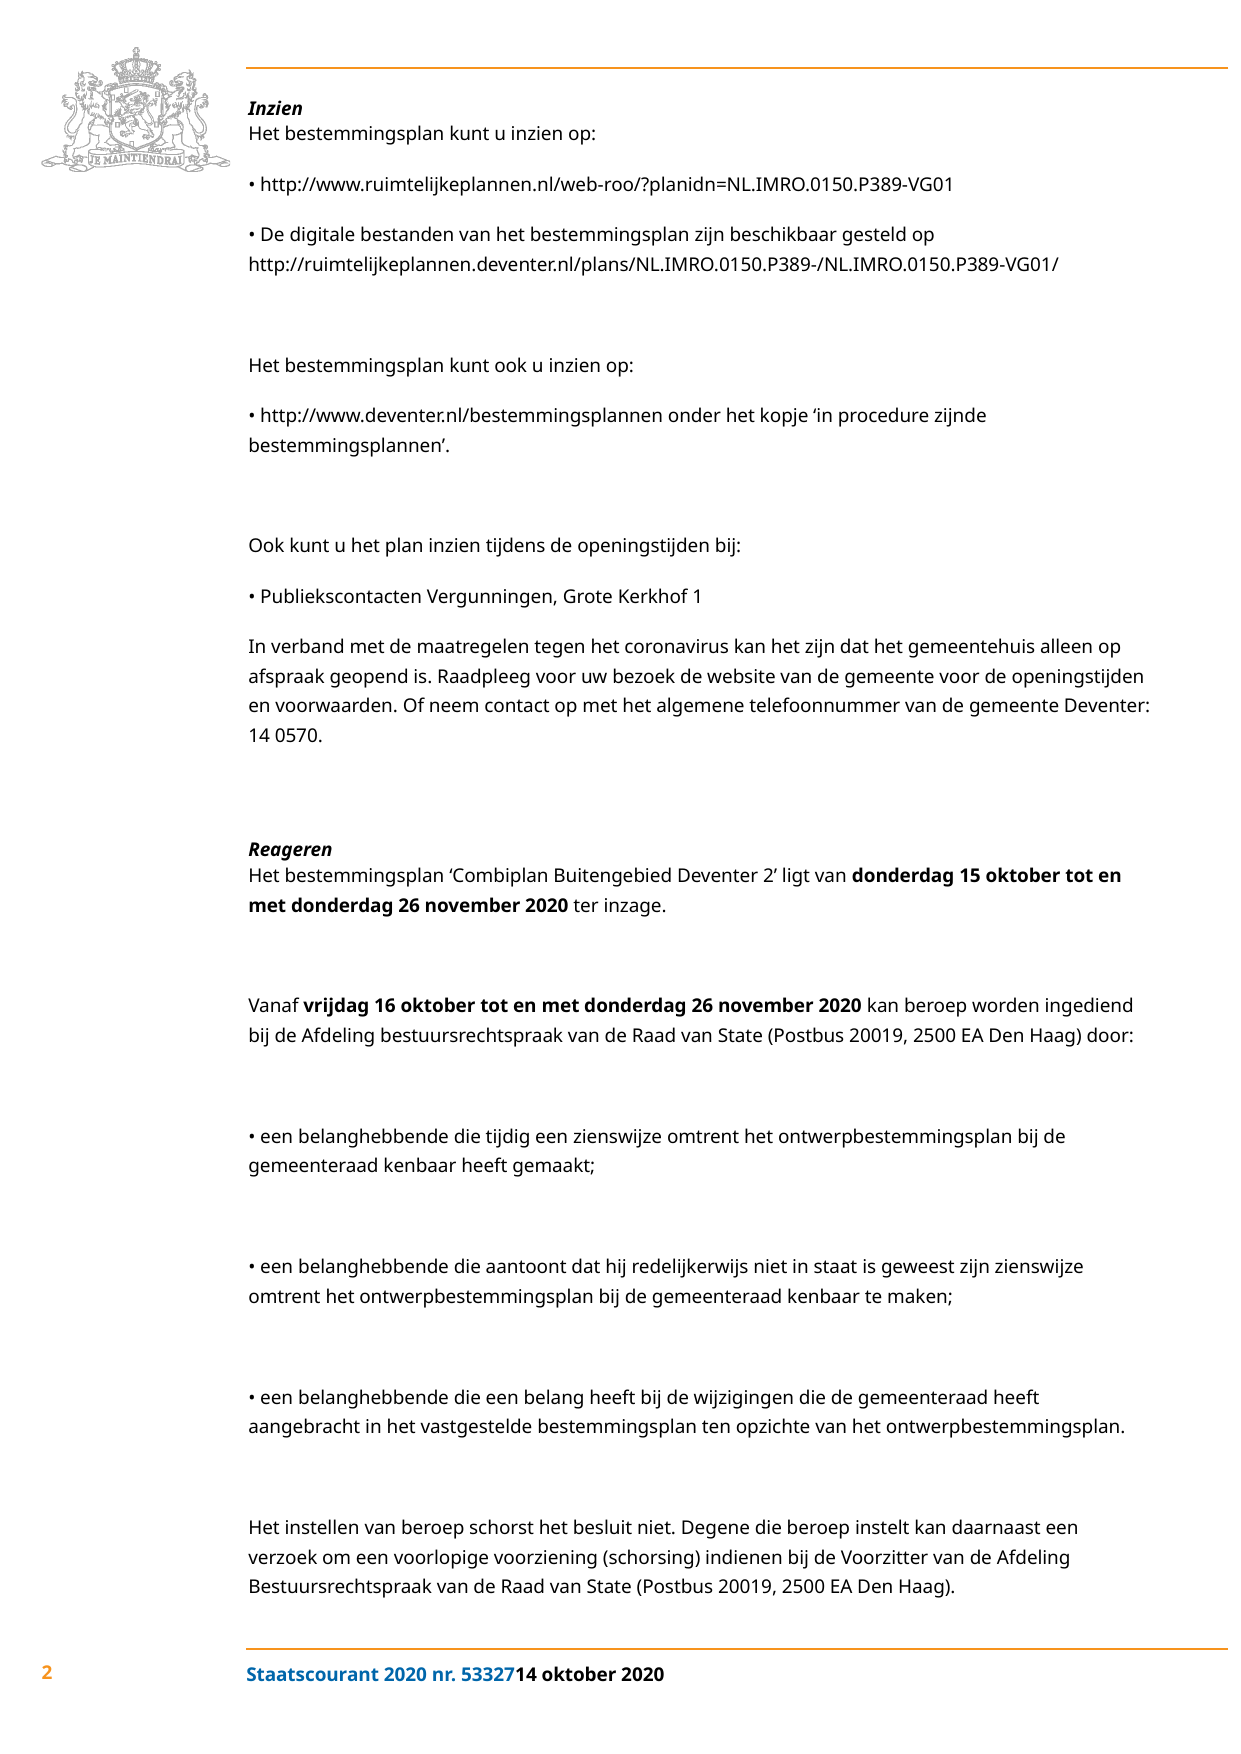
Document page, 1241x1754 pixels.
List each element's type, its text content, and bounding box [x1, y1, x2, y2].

picture [41, 47, 231, 172]
text Het bestemmingsplan kunt u inzien op: [248, 121, 1152, 146]
text • een belanghebbende die een belang heeft bij de wijzigingen die de gemeenteraad heeft aangebracht in het vastgestelde bestemmingsplan ten opzichte van het ontwerpbestemmingsplan. [248, 1384, 1152, 1439]
text Het bestemmingsplan ‘Combiplan Buitengebied Deventer 2’ ligt van donderdag 15 oktober tot en met donderdag 26 november 2020 ter inzage. [248, 862, 1152, 918]
text Het instellen van beroep schorst het besluit niet. Degene die beroep instelt kan daarnaast een verzoek om een voorlopige voorziening (schorsing) indienen bij de Voorzitter van de Afdeling Bestuursrechtspraak van de Raad van State (Postbus 20019, 2500 EA Den Haag). [248, 1514, 1152, 1599]
text • een belanghebbende die aantoont dat hij redelijkerwijs niet in staat is geweest zijn zienswijze omtrent het ontwerpbestemmingsplan bij de gemeenteraad kenbaar te maken; [248, 1253, 1152, 1309]
text • http://www.ruimtelijkeplannen.nl/web-roo/?planidn=NL.IMRO.0150.P389-VG01 [248, 171, 1152, 197]
text In verband met de maatregelen tegen het coronavirus kan het zijn dat het gemeentehuis alleen op afspraak geopend is. Raadpleeg voor uw bezoek de website van de gemeente voor de openingstijden en voorwaarden. Of neem contact op met het algemene telefoonnummer van de gemeente Deventer: 14 0570. [248, 633, 1152, 748]
text Het bestemmingsplan kunt ook u inzien op: [248, 352, 1152, 377]
text Ook kunt u het plan inzien tijdens de openingstijden bij: [248, 533, 1152, 558]
text Inzien [248, 95, 1152, 121]
text • De digitale bestanden van het bestemmingsplan zijn beschikbaar gesteld op http://ruimtelijkeplannen.deventer.nl/plans/NL.IMRO.0150.P389-/NL.IMRO.0150.P389-VG01/ [248, 221, 1152, 277]
text Vanaf vrijdag 16 oktober tot en met donderdag 26 november 2020 kan beroep worden ingediend bij de Afdeling bestuursrechtspraak van de Raad van State (Postbus 20019, 2500 EA Den Haag) door: [248, 993, 1152, 1048]
text • http://www.deventer.nl/bestemmingsplannen onder het kopje ‘in procedure zijnde bestemmingsplannen’. [248, 402, 1152, 457]
text • Publiekscontacten Vergunningen, Grote Kerkhof 1 [248, 583, 1152, 609]
text • een belanghebbende die tijdig een zienswijze omtrent het ontwerpbestemmingsplan bij de gemeenteraad kenbaar heeft gemaakt; [248, 1123, 1152, 1178]
text Reageren [248, 837, 1152, 862]
